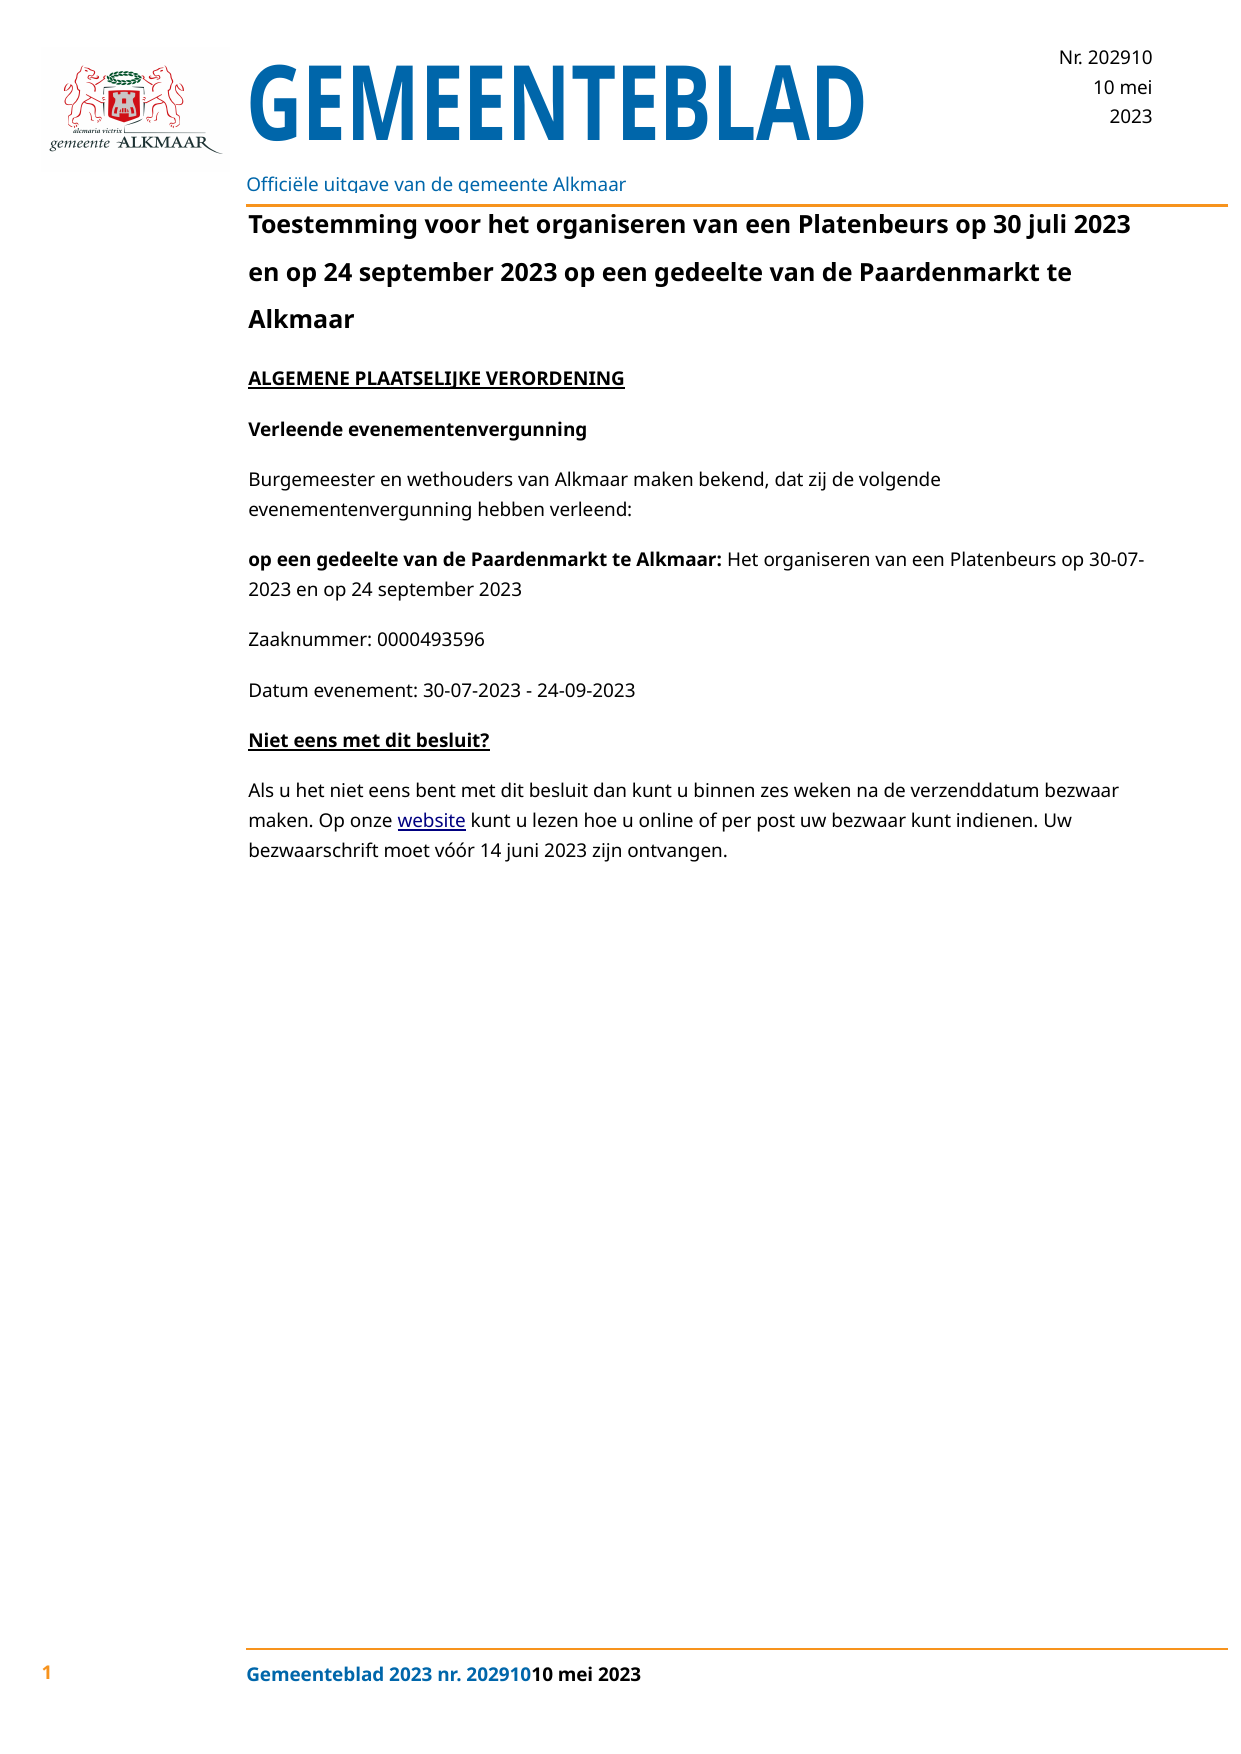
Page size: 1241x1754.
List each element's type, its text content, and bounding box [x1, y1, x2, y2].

text Als u het niet eens bent met dit besluit dan kunt u binnen zes weken na de verzenddatum bezwaar maken. Op onze website kunt u lezen hoe u online of per post uw bezwaar kunt indienen. Uw bezwaarschrift moet vóór 14 juni 2023 zijn ontvangen. [248, 778, 1152, 862]
text Datum evenement: 30-07-2023 - 24-09-2023 [248, 677, 1152, 702]
text ALGEMENE PLAATSELIJKE VERORDENING [248, 366, 1152, 391]
text Toestemming voor het organiseren van een Platenbeurs op 30 juli 2023 en op 24 september 2023 op een gedeelte van de Paardenmarkt te Alkmaar [248, 207, 1152, 336]
text Verleende evenementenvergunning [248, 416, 1152, 442]
text Burgemeester en wethouders van Alkmaar maken bekend, dat zij de volgende evenementenvergunning hebben verleend: [248, 466, 1152, 522]
text Niet eens met dit besluit? [248, 727, 1152, 753]
picture [41, 47, 231, 172]
text Zaaknummer: 0000493596 [248, 626, 1152, 652]
text op een gedeelte van de Paardenmarkt te Alkmaar: Het organiseren van een Platenbeurs op 30-07-2023 en op 24 september 2023 [248, 546, 1152, 602]
